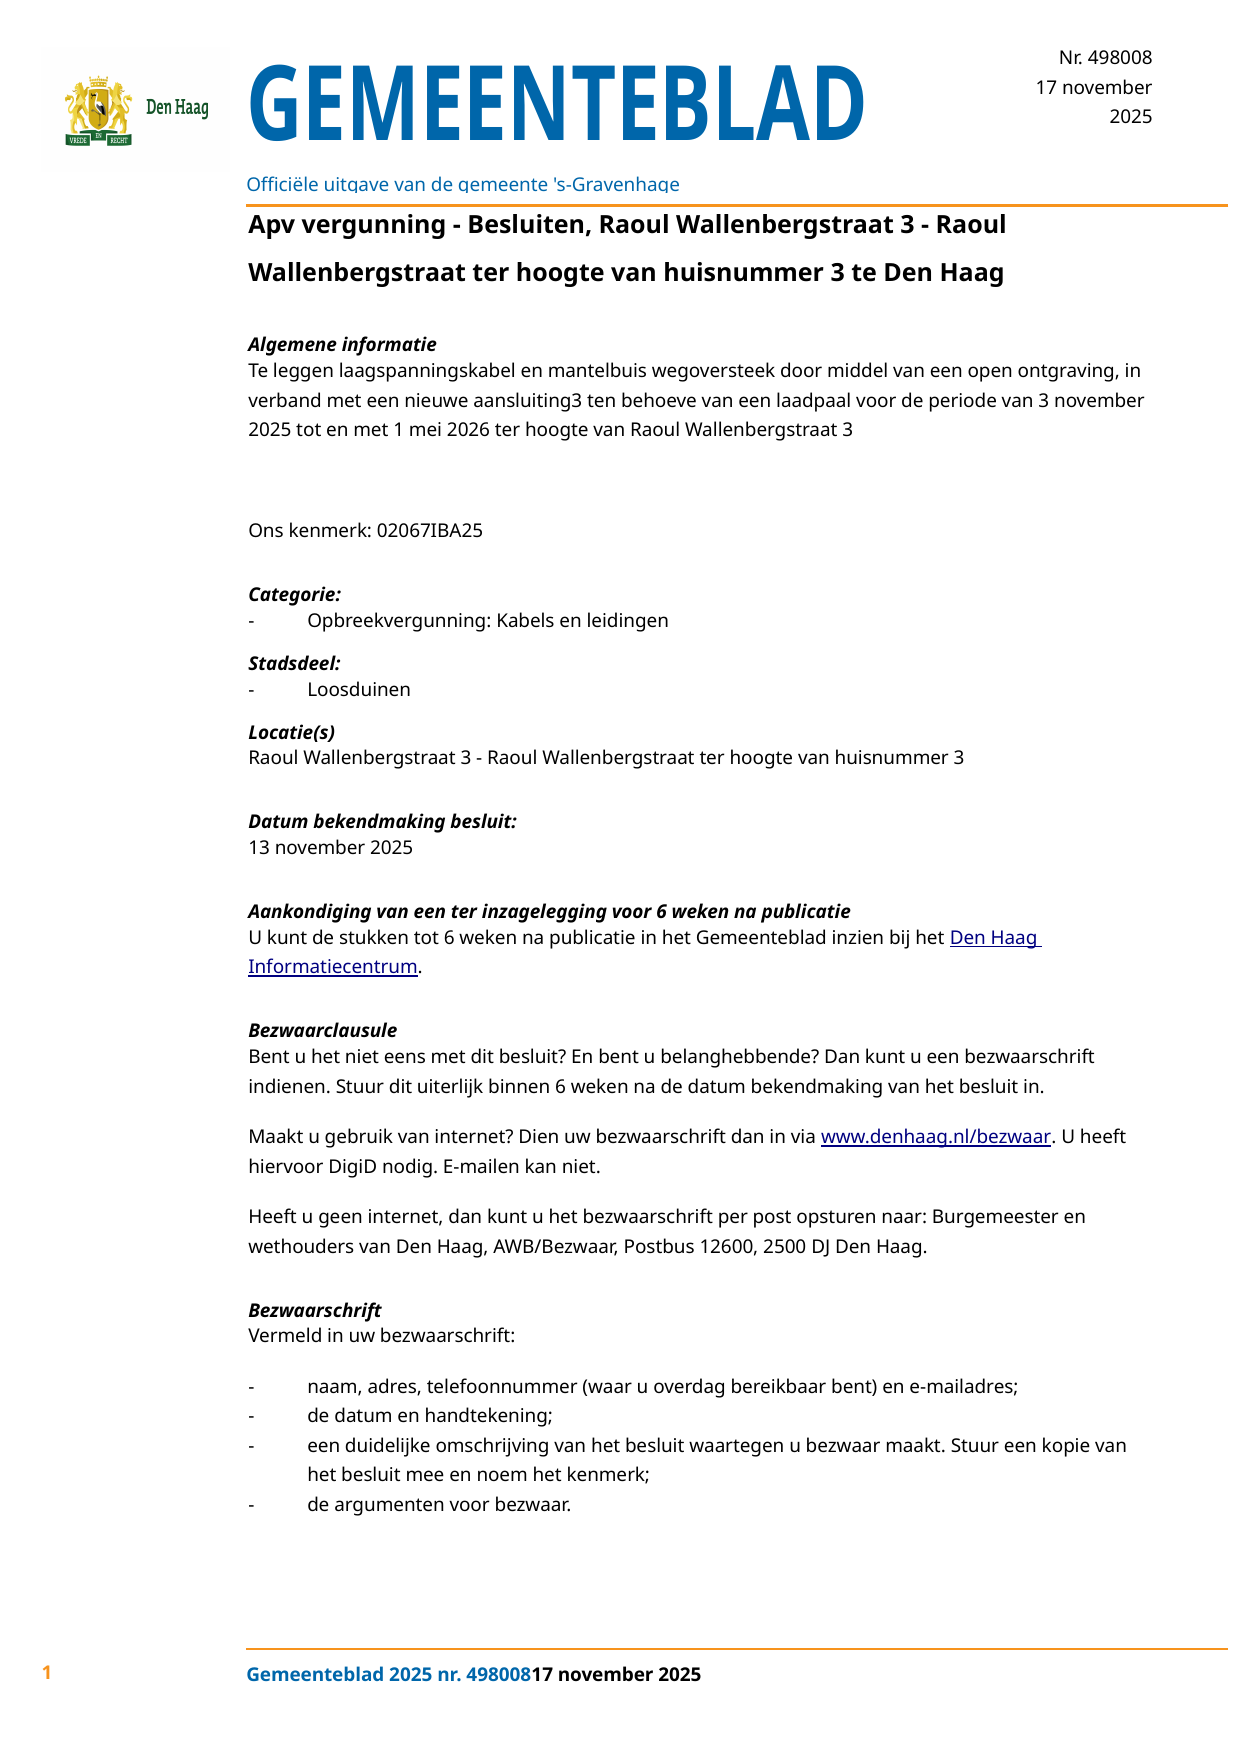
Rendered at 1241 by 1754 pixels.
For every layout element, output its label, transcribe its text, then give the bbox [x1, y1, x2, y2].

text Heeft u geen internet, dan kunt u het bezwaarschrift per post opsturen naar: Burgemeester en wethouders van Den Haag, AWB/Bezwaar, Postbus 12600, 2500 DJ Den Haag. [248, 1203, 1152, 1258]
text 13 november 2025 [248, 834, 1152, 860]
text Ons kenmerk: 02067IBA25 [248, 517, 1152, 543]
text U kunt de stukken tot 6 weken na publicatie in het Gemeenteblad inzien bij het Den Haag Informatiecentrum. [248, 924, 1152, 979]
text Locatie(s) [248, 719, 1152, 744]
text Apv vergunning - Besluiten, Raoul Wallenbergstraat 3 - Raoul Wallenbergstraat ter hoogte van huisnummer 3 te Den Haag [248, 207, 1152, 288]
list naam, adres, telefoonnummer (waar u overdag bereikbaar bent) en e-mailadres; [248, 1373, 1152, 1399]
text Bezwaarclausule [248, 1017, 1152, 1043]
list de argumenten voor bezwaar. [248, 1491, 1152, 1517]
text Aankondiging van een ter inzagelegging voor 6 weken na publicatie [248, 898, 1152, 924]
text Algemene informatie [248, 331, 1152, 357]
text Categorie: [248, 581, 1152, 607]
list de datum en handtekening; [248, 1402, 1152, 1428]
list een duidelijke omschrijving van het besluit waartegen u bezwaar maakt. Stuur een kopie van het besluit mee en noem het kenmerk; [248, 1432, 1152, 1487]
picture [41, 47, 231, 172]
text Raoul Wallenbergstraat 3 - Raoul Wallenbergstraat ter hoogte van huisnummer 3 [248, 744, 1152, 770]
text Te leggen laagspanningskabel en mantelbuis wegoversteek door middel van een open ontgraving, in verband met een nieuwe aansluiting3 ten behoeve van een laadpaal voor de periode van 3 november 2025 tot en met 1 mei 2026 ter hoogte van Raoul Wallenbergstraat 3 [248, 357, 1152, 442]
text Stadsdeel: [248, 650, 1152, 676]
list Opbreekvergunning: Kabels en leidingen [248, 607, 1152, 633]
text Datum bekendmaking besluit: [248, 808, 1152, 834]
text Vermeld in uw bezwaarschrift: [248, 1322, 1152, 1348]
list Loosduinen [248, 676, 1152, 701]
text Maakt u gebruik van internet? Dien uw bezwaarschrift dan in via www.denhaag.nl/bezwaar. U heeft hiervoor DigiD nodig. E-mailen kan niet. [248, 1123, 1152, 1178]
text Bezwaarschrift [248, 1297, 1152, 1322]
text Bent u het niet eens met dit besluit? En bent u belanghebbende? Dan kunt u een bezwaarschrift indienen. Stuur dit uiterlijk binnen 6 weken na de datum bekendmaking van het besluit in. [248, 1043, 1152, 1098]
